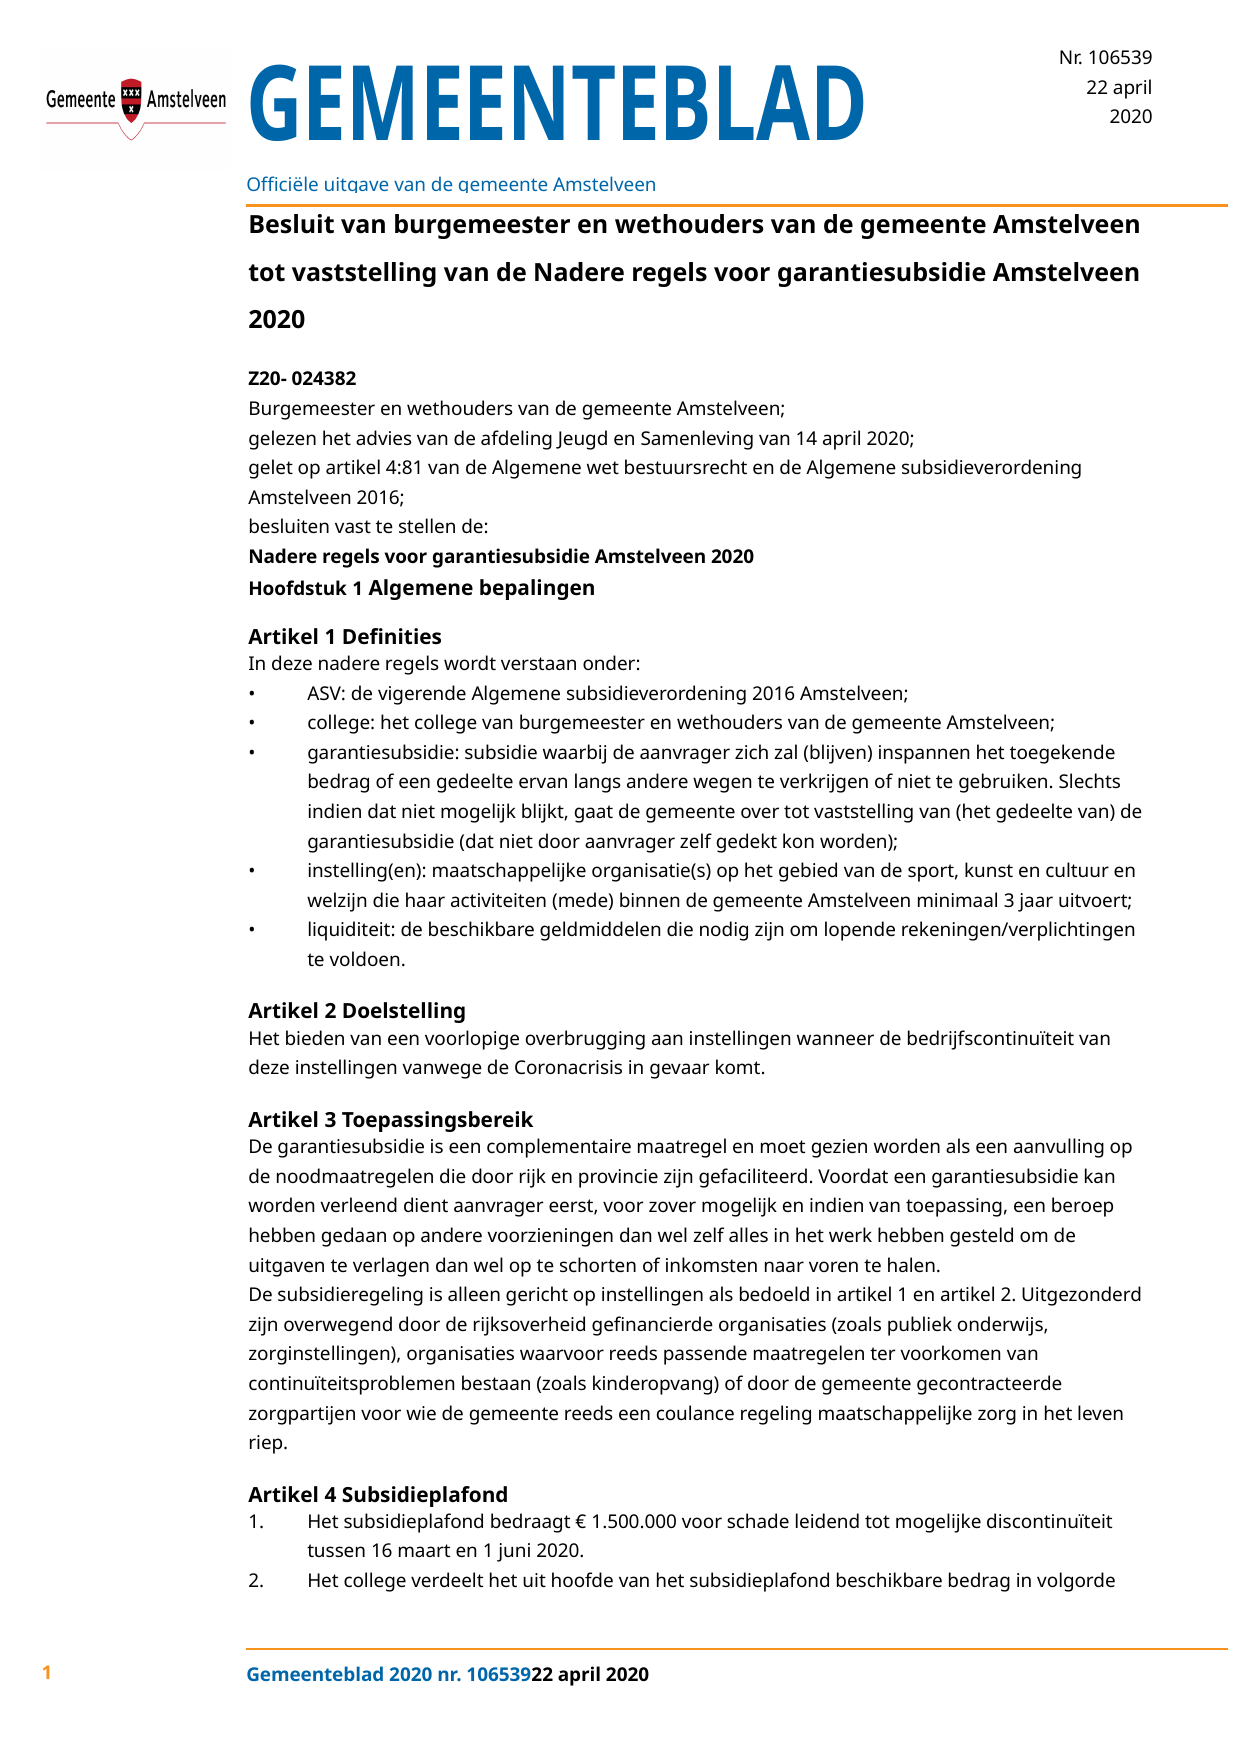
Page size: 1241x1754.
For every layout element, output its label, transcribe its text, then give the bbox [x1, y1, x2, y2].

list Het college verdeelt het uit hoofde van het subsidieplafond beschikbare bedrag in volgorde [248, 1567, 1152, 1593]
text Z20- 024382 [248, 366, 1152, 391]
text Het bieden van een voorlopige overbrugging aan instellingen wanneer de bedrijfscontinuïteit van deze instellingen vanwege de Coronacrisis in gevaar komt. [248, 1025, 1152, 1080]
text Artikel 1 Definities [248, 622, 1152, 650]
list ASV: de vigerende Algemene subsidieverordening 2016 Amstelveen; [248, 680, 1152, 706]
text Artikel 3 Toepassingsbereik [248, 1105, 1152, 1133]
text Besluit van burgemeester en wethouders van de gemeente Amstelveen tot vaststelling van de Nadere regels voor garantiesubsidie Amstelveen 2020 [248, 207, 1152, 336]
text Hoofdstuk 1 Algemene bepalingen [248, 573, 1152, 601]
text De garantiesubsidie is een complementaire maatregel en moet gezien worden als een aanvulling op de noodmaatregelen die door rijk en provincie zijn gefaciliteerd. Voordat een garantiesubsidie kan worden verleend dient aanvrager eerst, voor zover mogelijk en indien van toepassing, een beroep hebben gedaan op andere voorzieningen dan wel zelf alles in het werk hebben gesteld om de uitgaven te verlagen dan wel op te schorten of inkomsten naar voren te halen. [248, 1133, 1152, 1277]
picture [41, 47, 231, 172]
list garantiesubsidie: subsidie waarbij de aanvrager zich zal (blijven) inspannen het toegekende bedrag of een gedeelte ervan langs andere wegen te verkrijgen of niet te gebruiken. Slechts indien dat niet mogelijk blijkt, gaat de gemeente over tot vaststelling van (het gedeelte van) de garantiesubsidie (dat niet door aanvrager zelf gedekt kon worden); [248, 739, 1152, 853]
text Burgemeester en wethouders van de gemeente Amstelveen; [248, 395, 1152, 421]
list Het subsidieplafond bedraagt € 1.500.000 voor schade leidend tot mogelijke discontinuïteit tussen 16 maart en 1 juni 2020. [248, 1508, 1152, 1563]
text Artikel 2 Doelstelling [248, 997, 1152, 1025]
list instelling(en): maatschappelijke organisatie(s) op het gebied van de sport, kunst en cultuur en welzijn die haar activiteiten (mede) binnen de gemeente Amstelveen minimaal 3 jaar uitvoert; [248, 857, 1152, 913]
text De subsidieregeling is alleen gericht op instellingen als bedoeld in artikel 1 en artikel 2. Uitgezonderd zijn overwegend door de rijksoverheid gefinancierde organisaties (zoals publiek onderwijs, zorginstellingen), organisaties waarvoor reeds passende maatregelen ter voorkomen van continuïteitsproblemen bestaan (zoals kinderopvang) of door de gemeente gecontracteerde zorgpartijen voor wie de gemeente reeds een coulance regeling maatschappelijke zorg in het leven riep. [248, 1281, 1152, 1455]
text Nadere regels voor garantiesubsidie Amstelveen 2020 [248, 543, 1152, 569]
text besluiten vast te stellen de: [248, 513, 1152, 539]
text gelet op artikel 4:81 van de Algemene wet bestuursrecht en de Algemene subsidieverordening Amstelveen 2016; [248, 454, 1152, 509]
text gelezen het advies van de afdeling Jeugd en Samenleving van 14 april 2020; [248, 425, 1152, 450]
list college: het college van burgemeester en wethouders van de gemeente Amstelveen; [248, 709, 1152, 735]
text Artikel 4 Subsidieplafond [248, 1480, 1152, 1508]
text In deze nadere regels wordt verstaan onder: [248, 650, 1152, 676]
list liquiditeit: de beschikbare geldmiddelen die nodig zijn om lopende rekeningen/verplichtingen te voldoen. [248, 917, 1152, 972]
